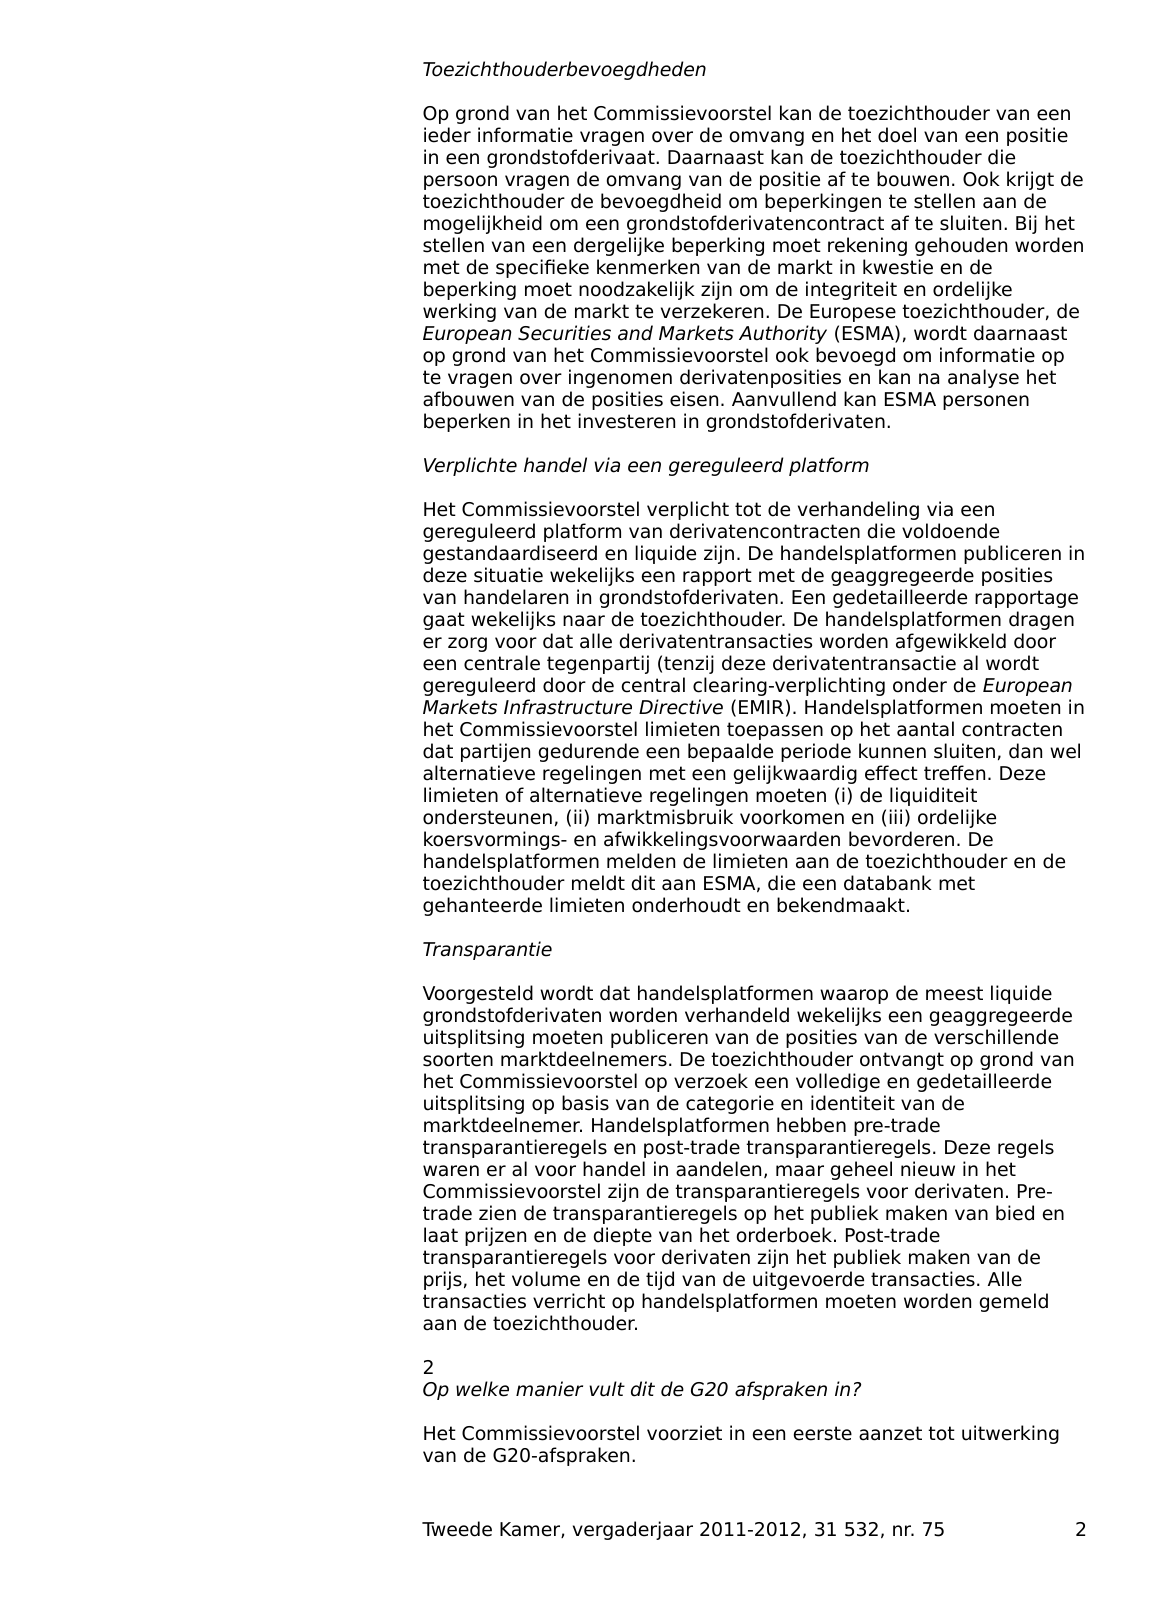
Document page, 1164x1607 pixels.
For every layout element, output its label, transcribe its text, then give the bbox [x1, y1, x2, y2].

text Op grond van het Commissievoorstel kan de toezichthouder van een ieder informatie vragen over de omvang en het doel van een positie in een grondstofderivaat. Daarnaast kan de toezichthouder die persoon vragen de omvang van de positie af te bouwen. Ook krijgt de toezichthouder de bevoegdheid om beperkingen te stellen aan de mogelijkheid om een grondstofderivatencontract af te sluiten. Bij het stellen van een dergelijke beperking moet rekening gehouden worden met de specifieke kenmerken van de markt in kwestie en de beperking moet noodzakelijk zijn om de integriteit en ordelijke werking van de markt te verzekeren. De Europese toezichthouder, de European Securities and Markets Authority (ESMA), wordt daarnaast op grond van het Commissievoorstel ook bevoegd om informatie op te vragen over ingenomen derivatenposities en kan na analyse het afbouwen van de posities eisen. Aanvullend kan ESMA personen beperken in het investeren in grondstofderivaten. [422, 103, 1087, 433]
text Het Commissievoorstel voorziet in een eerste aanzet tot uitwerking van de G20-afspraken. [422, 1423, 1087, 1467]
subtitle Transparantie [422, 939, 1087, 961]
text Voorgesteld wordt dat handelsplatformen waarop de meest liquide grondstofderivaten worden verhandeld wekelijks een geaggregeerde uitsplitsing moeten publiceren van de posities van de verschillende soorten marktdeelnemers. De toezichthouder ontvangt op grond van het Commissievoorstel op verzoek een volledige en gedetailleerde uitsplitsing op basis van de categorie en identiteit van de marktdeelnemer. Handelsplatformen hebben pre-trade transparantieregels en post-trade transparantieregels. Deze regels waren er al voor handel in aandelen, maar geheel nieuw in het Commissievoorstel zijn de transparantieregels voor derivaten. Pre-trade zien de transparantieregels op het publiek maken van bied en laat prijzen en de diepte van het orderboek. Post-trade transparantieregels voor derivaten zijn het publiek maken van de prijs, het volume en de tijd van de uitgevoerde transacties. Alle transacties verricht op handelsplatformen moeten worden gemeld aan de toezichthouder. [422, 983, 1087, 1335]
subtitle Verplichte handel via een gereguleerd platform [422, 455, 1087, 477]
subtitle Toezichthouderbevoegdheden [422, 59, 1087, 81]
text Op welke manier vult dit de G20 afspraken in? [422, 1379, 1087, 1401]
text 2 [422, 1357, 1087, 1379]
text Het Commissievoorstel verplicht tot de verhandeling via een gereguleerd platform van derivatencontracten die voldoende gestandaardiseerd en liquide zijn. De handelsplatformen publiceren in deze situatie wekelijks een rapport met de geaggregeerde posities van handelaren in grondstofderivaten. Een gedetailleerde rapportage gaat wekelijks naar de toezichthouder. De handelsplatformen dragen er zorg voor dat alle derivatentransacties worden afgewikkeld door een centrale tegenpartij (tenzij deze derivatentransactie al wordt gereguleerd door de central clearing-verplichting onder de European Markets Infrastructure Directive (EMIR). Handelsplatformen moeten in het Commissievoorstel limieten toepassen op het aantal contracten dat partijen gedurende een bepaalde periode kunnen sluiten, dan wel alternatieve regelingen met een gelijkwaardig effect treffen. Deze limieten of alternatieve regelingen moeten (i) de liquiditeit ondersteunen, (ii) marktmisbruik voorkomen en (iii) ordelijke koersvormings- en afwikkelingsvoorwaarden bevorderen. De handelsplatformen melden de limieten aan de toezichthouder en de toezichthouder meldt dit aan ESMA, die een databank met gehanteerde limieten onderhoudt en bekendmaakt. [422, 499, 1087, 917]
